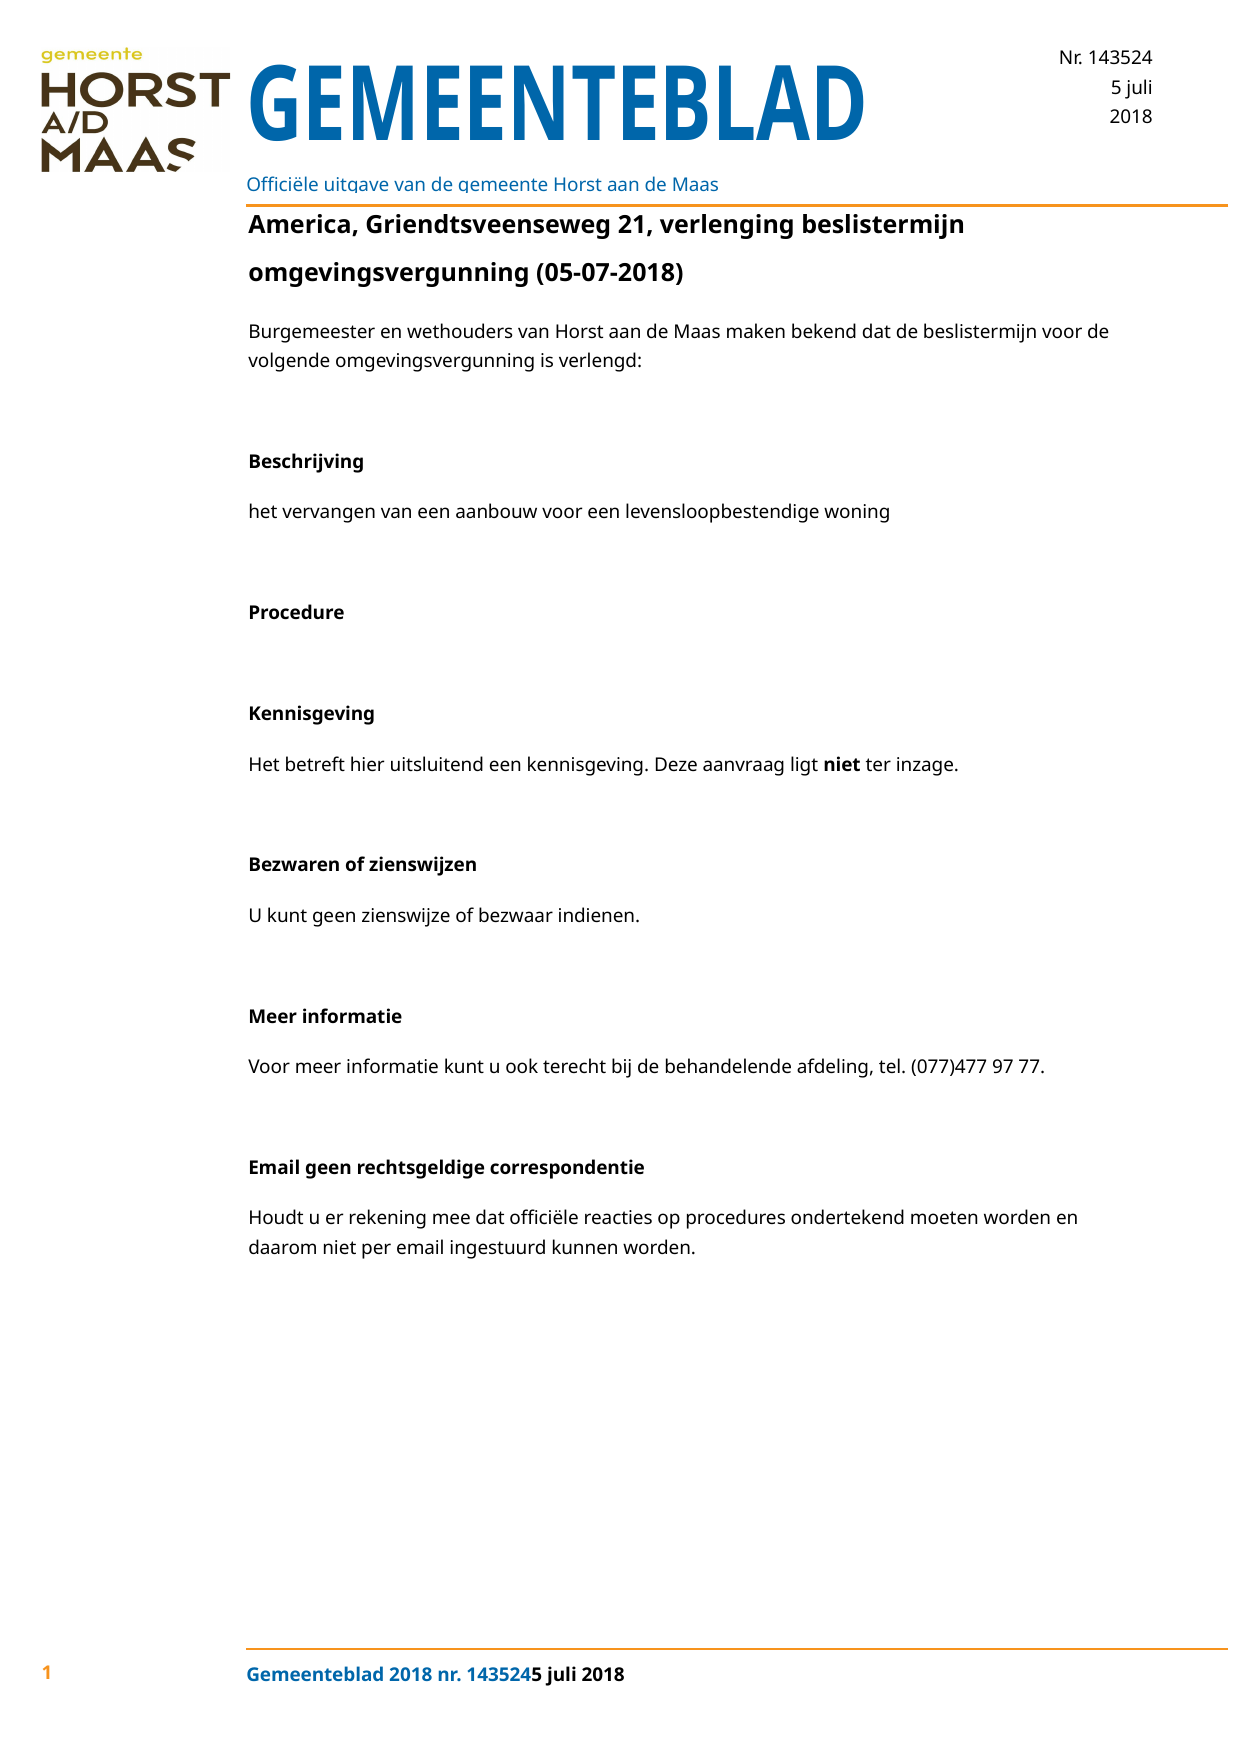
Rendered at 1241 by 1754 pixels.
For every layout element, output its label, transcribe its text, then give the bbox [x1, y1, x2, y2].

text U kunt geen zienswijze of bezwaar indienen. [248, 902, 1152, 928]
text Beschrijving [248, 448, 1152, 474]
text Houdt u er rekening mee dat officiële reacties op procedures ondertekend moeten worden en daarom niet per email ingestuurd kunnen worden. [248, 1204, 1152, 1260]
text Kennisgeving [248, 700, 1152, 726]
text America, Griendtsveenseweg 21, verlenging beslistermijn omgevingsvergunning (05-07-2018) [248, 207, 1152, 288]
text Burgemeester en wethouders van Horst aan de Maas maken bekend dat de beslistermijn voor de volgende omgevingsvergunning is verlengd: [248, 318, 1152, 373]
text het vervangen van een aanbouw voor een levensloopbestendige woning [248, 499, 1152, 524]
text Het betreft hier uitsluitend een kennisgeving. Deze aanvraag ligt niet ter inzage. [248, 751, 1152, 777]
text Voor meer informatie kunt u ook terecht bij de behandelende afdeling, tel. (077)477 97 77. [248, 1053, 1152, 1079]
text Email geen rechtsgeldige correspondentie [248, 1154, 1152, 1180]
text Meer informatie [248, 1003, 1152, 1029]
text Bezwaren of zienswijzen [248, 852, 1152, 877]
picture [41, 47, 231, 172]
text Procedure [248, 599, 1152, 625]
